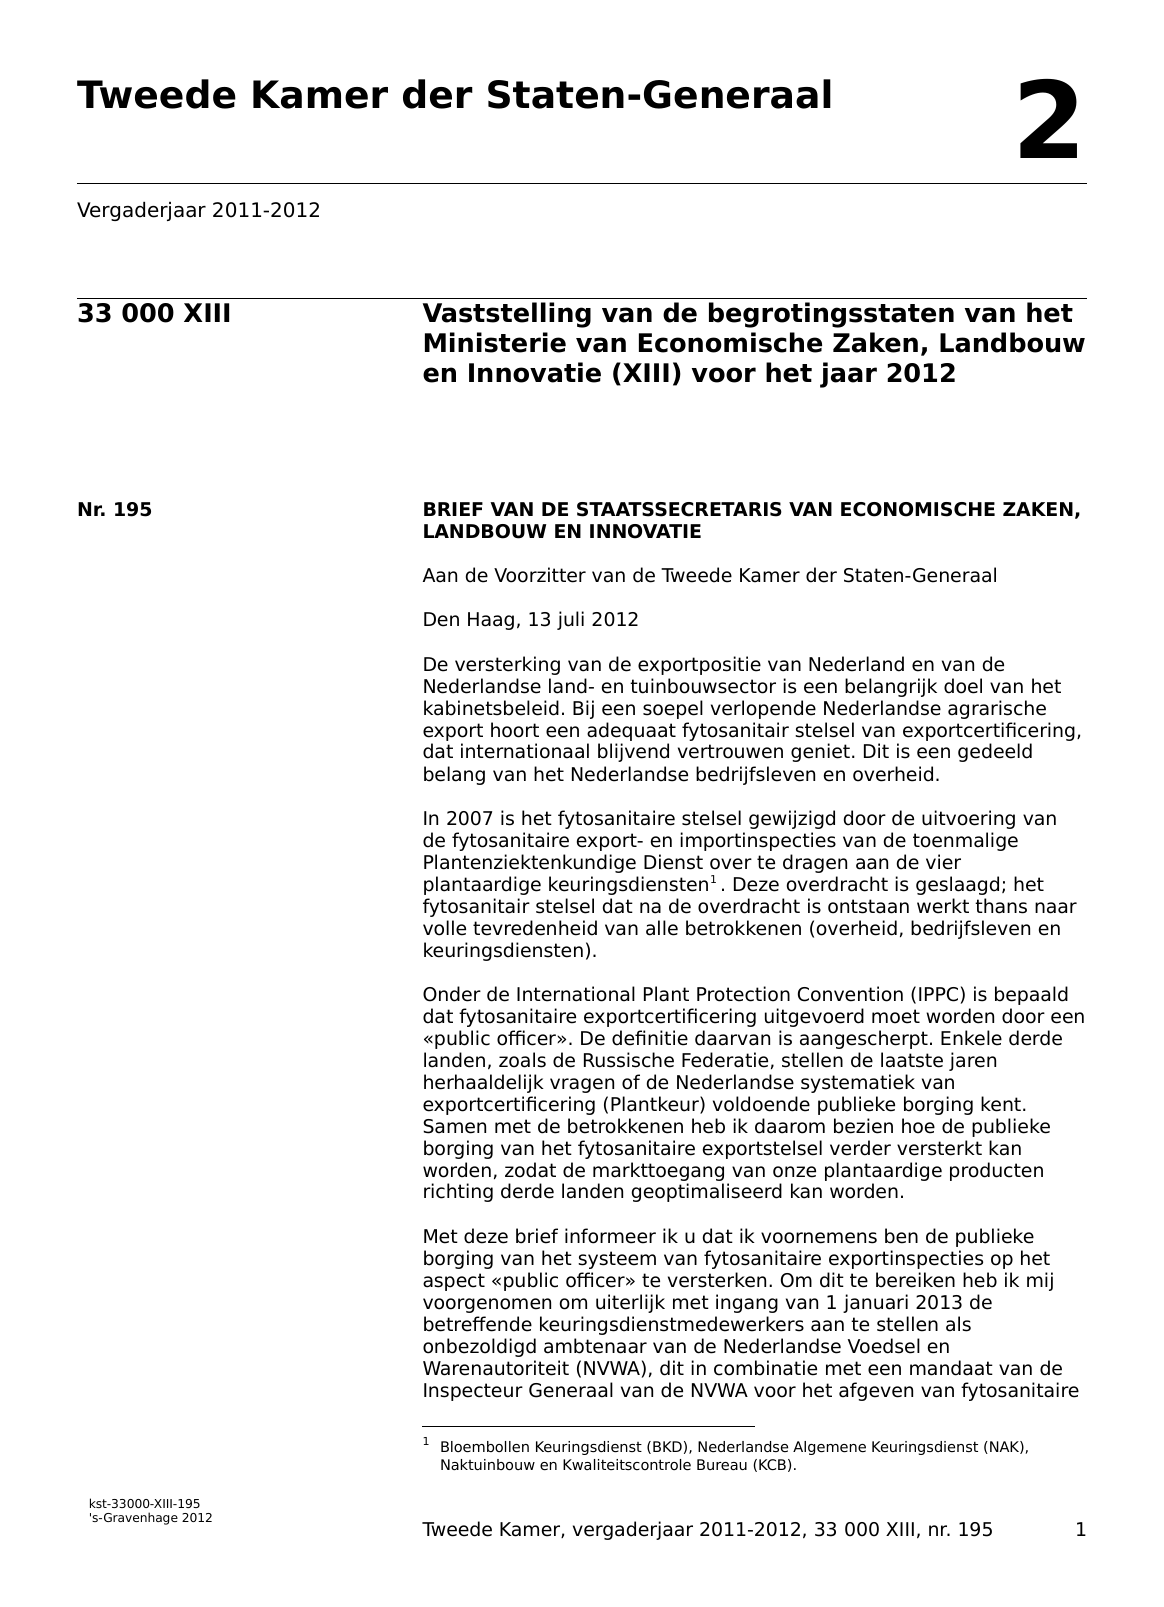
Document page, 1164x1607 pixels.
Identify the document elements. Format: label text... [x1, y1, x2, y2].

text Onder de International Plant Protection Convention (IPPC) is bepaald dat fytosanitaire exportcertificering uitgevoerd moet worden door een «public officer». De definitie daarvan is aangescherpt. Enkele derde landen, zoals de Russische Federatie, stellen de laatste jaren herhaaldelijk vragen of de Nederlandse systematiek van exportcertificering (Plantkeur) voldoende publieke borging kent. Samen met de betrokkenen heb ik daarom bezien hoe de publieke borging van het fytosanitaire exportstelsel verder versterkt kan worden, zodat de markttoegang van onze plantaardige producten richting derde landen geoptimaliseerd kan worden. [422, 984, 1087, 1203]
text Bloembollen Keuringsdienst (BKD), Nederlandse Algemene Keuringsdienst (NAK), Naktuinbouw en Kwaliteitscontrole Bureau (KCB). [422, 1435, 1087, 1474]
table_header 2 [886, 59, 1087, 183]
text kst-33000-XIII-195 [88, 1497, 323, 1511]
text In 2007 is het fytosanitaire stelsel gewijzigd door de uitvoering van de fytosanitaire export- en importinspecties van de toenmalige Plantenziektenkundige Dienst over te dragen aan de vier plantaardige keuringsdiensten. Deze overdracht is geslaagd; het fytosanitair stelsel dat na de overdracht is ontstaan werkt thans naar volle tevredenheid van alle betrokkenen (overheid, bedrijfsleven en keuringsdiensten). [422, 808, 1087, 961]
text Met deze brief informeer ik u dat ik voornemens ben de publieke borging van het systeem van fytosanitaire exportinspecties op het aspect «public officer» te versterken. Om dit te bereiken heb ik mij voorgenomen om uiterlijk met ingang van 1 januari 2013 de betreffende keuringsdienstmedewerkers aan te stellen als onbezoldigd ambtenaar van de Nederlandse Voedsel en Warenautoriteit (NVWA), dit in combinatie met een mandaat van de Inspecteur Generaal van de NVWA voor het afgeven van fytosanitaire [422, 1226, 1087, 1401]
text De versterking van de exportpositie van Nederland en van de Nederlandse land- en tuinbouwsector is een belangrijk doel van het kabinetsbeleid. Bij een soepel verlopende Nederlandse agrarische export hoort een adequaat fytosanitair stelsel van exportcertificering, dat internationaal blijvend vertrouwen geniet. Dit is een gedeeld belang van het Nederlandse bedrijfsleven en overheid. [422, 653, 1087, 785]
subtitle 33 000 XIII Vaststelling van de begrotingsstaten van het Ministerie van Economische Zaken, Landbouw en Innovatie (XIII) voor het jaar 2012 [77, 299, 1087, 388]
text 's-Gravenhage 2012 [88, 1511, 323, 1525]
text Aan de Voorzitter van de Tweede Kamer der Staten-Generaal [422, 565, 1087, 587]
subtitle Nr. 195 BRIEF VAN DE STAATSSECRETARIS VAN ECONOMISCHE ZAKEN, LANDBOUW EN INNOVATIE [77, 499, 1087, 543]
text Den Haag, 13 juli 2012 [422, 609, 1087, 631]
table_cell Vergaderjaar 2011-2012 [77, 184, 1087, 298]
table_header Tweede Kamer der Staten-Generaal [77, 59, 886, 183]
